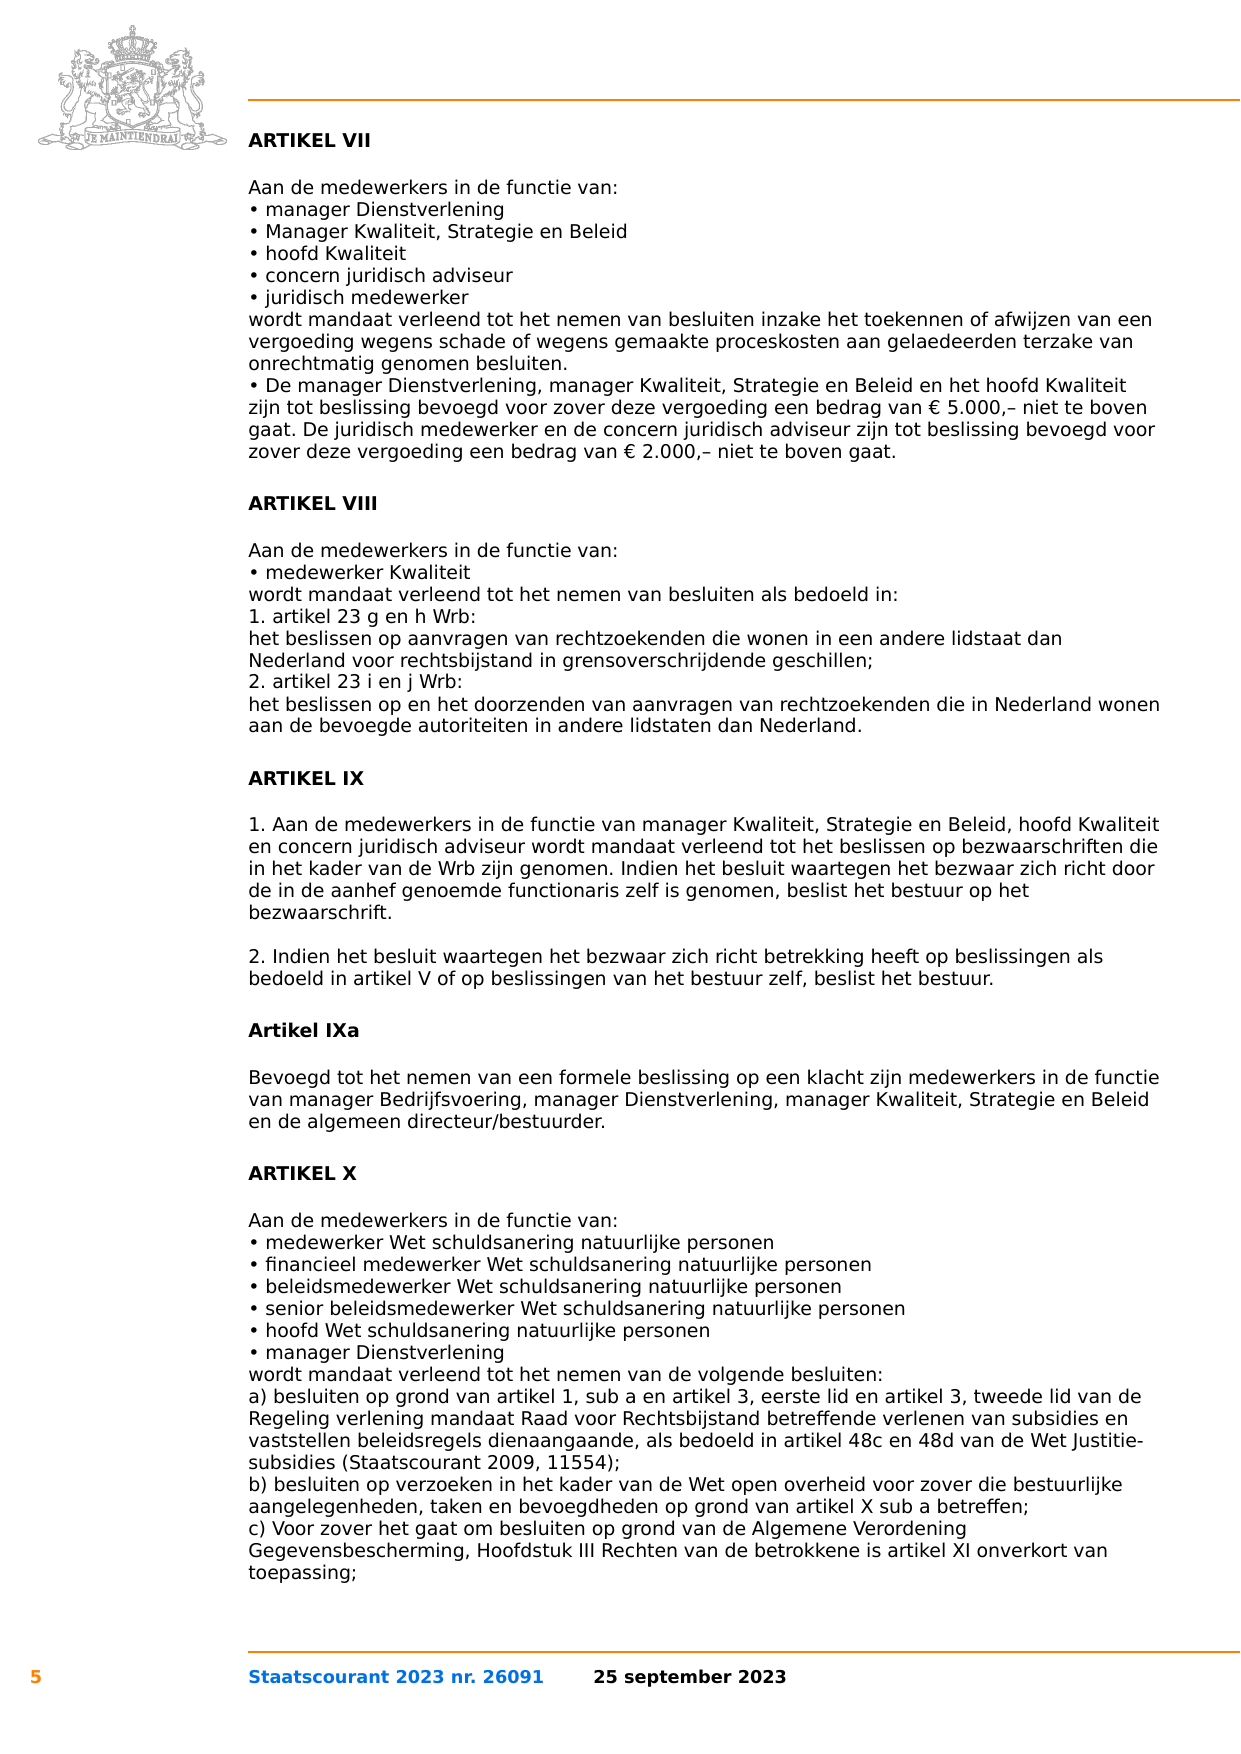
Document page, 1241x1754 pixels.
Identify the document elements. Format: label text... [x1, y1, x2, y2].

text • juridisch medewerker [248, 287, 1163, 309]
text wordt mandaat verleend tot het nemen van besluiten als bedoeld in: [248, 583, 1163, 606]
text • financieel medewerker Wet schuldsanering natuurlijke personen [248, 1254, 1163, 1276]
text • senior beleidsmedewerker Wet schuldsanering natuurlijke personen [248, 1298, 1163, 1320]
text het beslissen op en het doorzenden van aanvragen van rechtzoekenden die in Nederland wonen aan de bevoegde autoriteiten in andere lidstaten dan Nederland. [248, 693, 1163, 737]
text 2. artikel 23 i en j Wrb: [248, 671, 1163, 693]
subtitle ARTIKEL VIII [248, 493, 1163, 514]
text 1. Aan de medewerkers in de functie van manager Kwaliteit, Strategie en Beleid, hoofd Kwaliteit en concern juridisch adviseur wordt mandaat verleend tot het beslissen op bezwaarschriften die in het kader van de Wrb zijn genomen. Indien het besluit waartegen het bezwaar zich richt door de in de aanhef genoemde functionaris zelf is genomen, beslist het bestuur op het bezwaarschrift. [248, 814, 1163, 924]
text Aan de medewerkers in de functie van: [248, 1210, 1163, 1232]
text a) besluiten op grond van artikel 1, sub a en artikel 3, eerste lid en artikel 3, tweede lid van de Regeling verlening mandaat Raad voor Rechtsbijstand betreffende verlenen van subsidies en vaststellen beleidsregels dienaangaande, als bedoeld in artikel 48c en 48d van de Wet Justitie-subsidies (Staatscourant 2009, 11554); [248, 1386, 1163, 1474]
text b) besluiten op verzoeken in het kader van de Wet open overheid voor zover die bestuurlijke aangelegenheden, taken en bevoegdheden op grond van artikel X sub a betreffen; [248, 1474, 1163, 1518]
text • medewerker Kwaliteit [248, 562, 1163, 583]
picture [38, 25, 227, 150]
text Bevoegd tot het nemen van een formele beslissing op een klacht zijn medewerkers in de functie van manager Bedrijfsvoering, manager Dienstverlening, manager Kwaliteit, Strategie en Beleid en de algemeen directeur/bestuurder. [248, 1067, 1163, 1133]
text • medewerker Wet schuldsanering natuurlijke personen [248, 1232, 1163, 1254]
text 2. Indien het besluit waartegen het bezwaar zich richt betrekking heeft op beslissingen als bedoeld in artikel V of op beslissingen van het bestuur zelf, beslist het bestuur. [248, 946, 1163, 990]
text 1. artikel 23 g en h Wrb: [248, 606, 1163, 627]
text • hoofd Wet schuldsanering natuurlijke personen [248, 1320, 1163, 1342]
text • beleidsmedewerker Wet schuldsanering natuurlijke personen [248, 1276, 1163, 1298]
text • Manager Kwaliteit, Strategie en Beleid [248, 221, 1163, 243]
text • hoofd Kwaliteit [248, 243, 1163, 265]
subtitle ARTIKEL VII [248, 130, 1163, 152]
text • concern juridisch adviseur [248, 265, 1163, 287]
subtitle ARTIKEL X [248, 1163, 1163, 1185]
text wordt mandaat verleend tot het nemen van besluiten inzake het toekennen of afwijzen van een vergoeding wegens schade of wegens gemaakte proceskosten aan gelaedeerden terzake van onrechtmatig genomen besluiten. [248, 309, 1163, 375]
subtitle Artikel IXa [248, 1020, 1163, 1042]
text • manager Dienstverlening [248, 199, 1163, 221]
text Aan de medewerkers in de functie van: [248, 539, 1163, 562]
text Aan de medewerkers in de functie van: [248, 177, 1163, 199]
text • De manager Dienstverlening, manager Kwaliteit, Strategie en Beleid en het hoofd Kwaliteit zijn tot beslissing bevoegd voor zover deze vergoeding een bedrag van € 5.000,– niet te boven gaat. De juridisch medewerker en de concern juridisch adviseur zijn tot beslissing bevoegd voor zover deze vergoeding een bedrag van € 2.000,– niet te boven gaat. [248, 375, 1163, 463]
text het beslissen op aanvragen van rechtzoekenden die wonen in een andere lidstaat dan Nederland voor rechtsbijstand in grensoverschrijdende geschillen; [248, 627, 1163, 671]
text c) Voor zover het gaat om besluiten op grond van de Algemene Verordening Gegevensbescherming, Hoofdstuk III Rechten van de betrokkene is artikel XI onverkort van toepassing; [248, 1518, 1163, 1584]
text • manager Dienstverlening [248, 1342, 1163, 1364]
subtitle ARTIKEL IX [248, 767, 1163, 789]
text wordt mandaat verleend tot het nemen van de volgende besluiten: [248, 1364, 1163, 1386]
